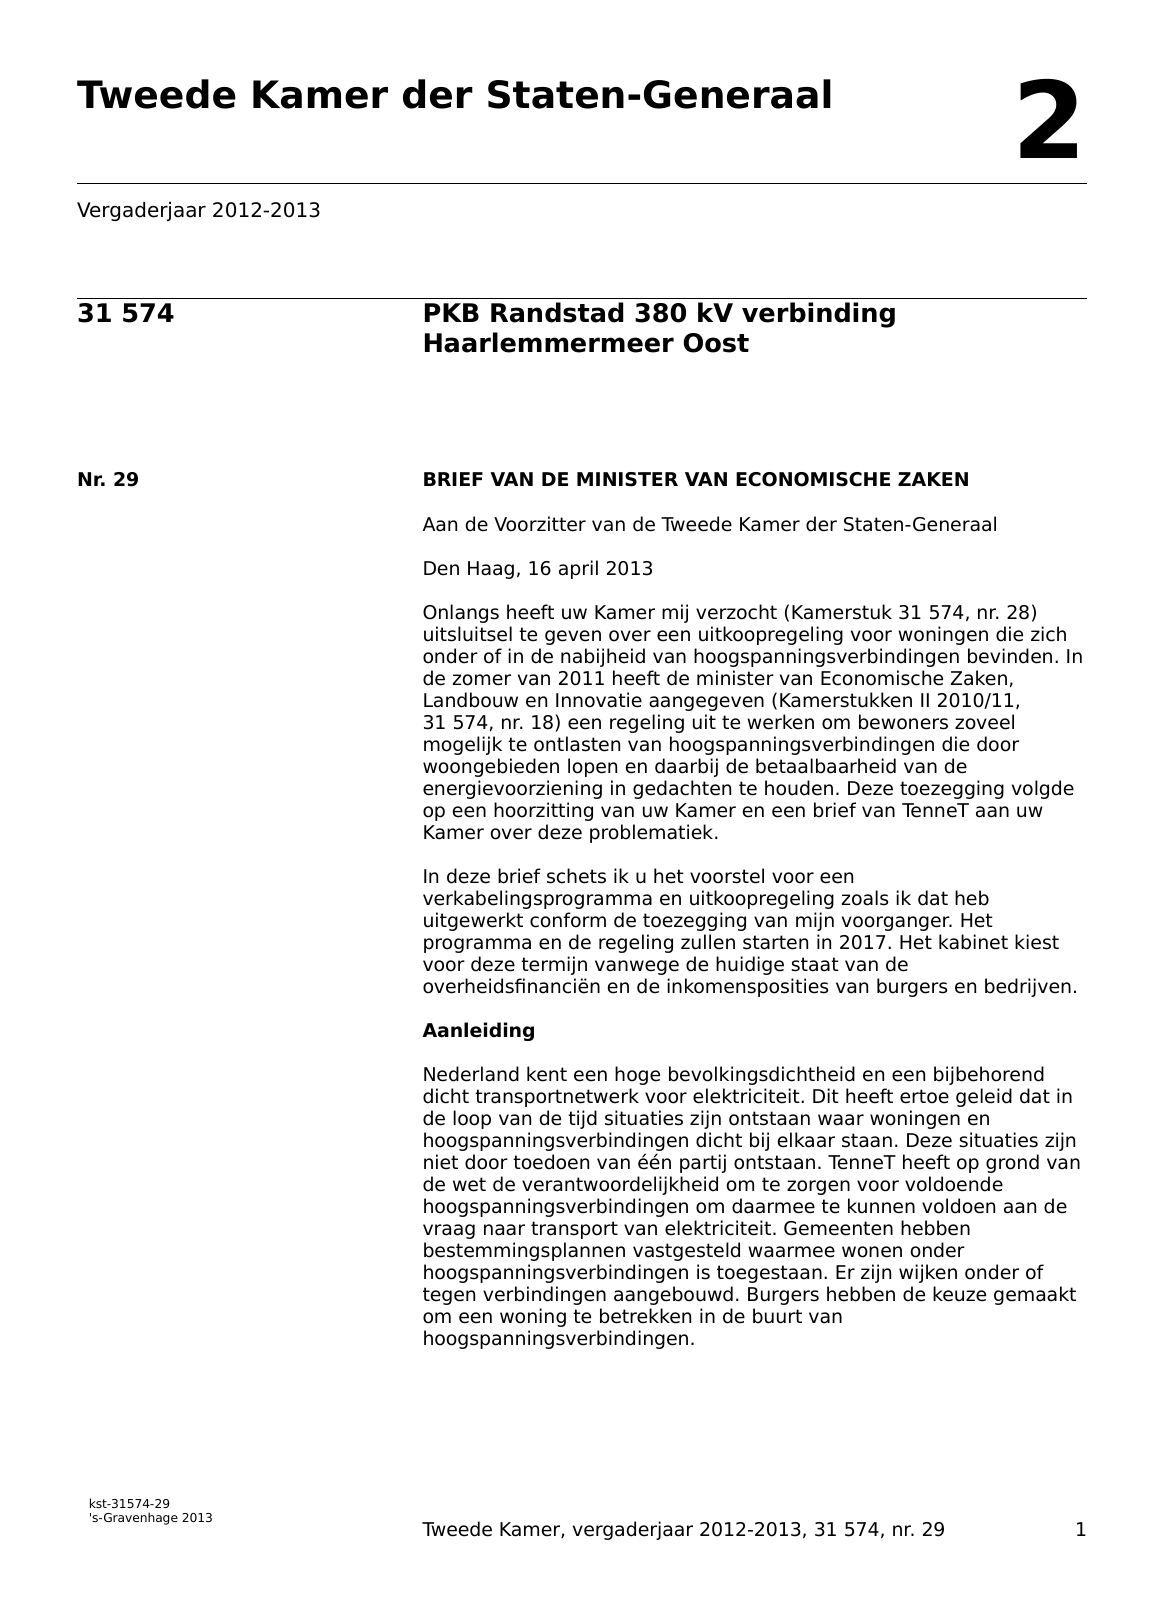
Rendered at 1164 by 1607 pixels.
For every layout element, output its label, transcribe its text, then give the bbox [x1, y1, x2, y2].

table_header Tweede Kamer der Staten-Generaal [77, 59, 886, 183]
text In deze brief schets ik u het voorstel voor een verkabelingsprogramma en uitkoopregeling zoals ik dat heb uitgewerkt conform de toezegging van mijn voorganger. Het programma en de regeling zullen starten in 2017. Het kabinet kiest voor deze termijn vanwege de huidige staat van de overheidsfinanciën en de inkomensposities van burgers en bedrijven. [422, 866, 1087, 998]
text kst-31574-29 [88, 1497, 323, 1511]
text Aan de Voorzitter van de Tweede Kamer der Staten-Generaal [422, 513, 1087, 536]
text Den Haag, 16 april 2013 [422, 558, 1087, 580]
subtitle 31 574 PKB Randstad 380 kV verbinding Haarlemmermeer Oost [77, 299, 1087, 358]
subtitle Aanleiding [422, 1020, 1087, 1042]
text Onlangs heeft uw Kamer mij verzocht (Kamerstuk 31 574, nr. 28) uitsluitsel te geven over een uitkoopregeling voor woningen die zich onder of in de nabijheid van hoogspanningsverbindingen bevinden. In de zomer van 2011 heeft de minister van Economische Zaken, Landbouw en Innovatie aangegeven (Kamerstukken II 2010/11, 31 574, nr. 18) een regeling uit te werken om bewoners zoveel mogelijk te ontlasten van hoogspanningsverbindingen die door woongebieden lopen en daarbij de betaalbaarheid van de energievoorziening in gedachten te houden. Deze toezegging volgde op een hoorzitting van uw Kamer en een brief van TenneT aan uw Kamer over deze problematiek. [422, 602, 1087, 844]
text 's-Gravenhage 2013 [88, 1511, 323, 1525]
table_cell Vergaderjaar 2012-2013 [77, 184, 1087, 298]
subtitle Nr. 29 BRIEF VAN DE MINISTER VAN ECONOMISCHE ZAKEN [77, 469, 1087, 491]
text Nederland kent een hoge bevolkingsdichtheid en een bijbehorend dicht transportnetwerk voor elektriciteit. Dit heeft ertoe geleid dat in de loop van de tijd situaties zijn ontstaan waar woningen en hoogspanningsverbindingen dicht bij elkaar staan. Deze situaties zijn niet door toedoen van één partij ontstaan. TenneT heeft op grond van de wet de verantwoordelijkheid om te zorgen voor voldoende hoogspanningsverbindingen om daarmee te kunnen voldoen aan de vraag naar transport van elektriciteit. Gemeenten hebben bestemmingsplannen vastgesteld waarmee wonen onder hoogspanningsverbindingen is toegestaan. Er zijn wijken onder of tegen verbindingen aangebouwd. Burgers hebben de keuze gemaakt om een woning te betrekken in de buurt van hoogspanningsverbindingen. [422, 1064, 1087, 1350]
table_header 2 [886, 59, 1087, 183]
